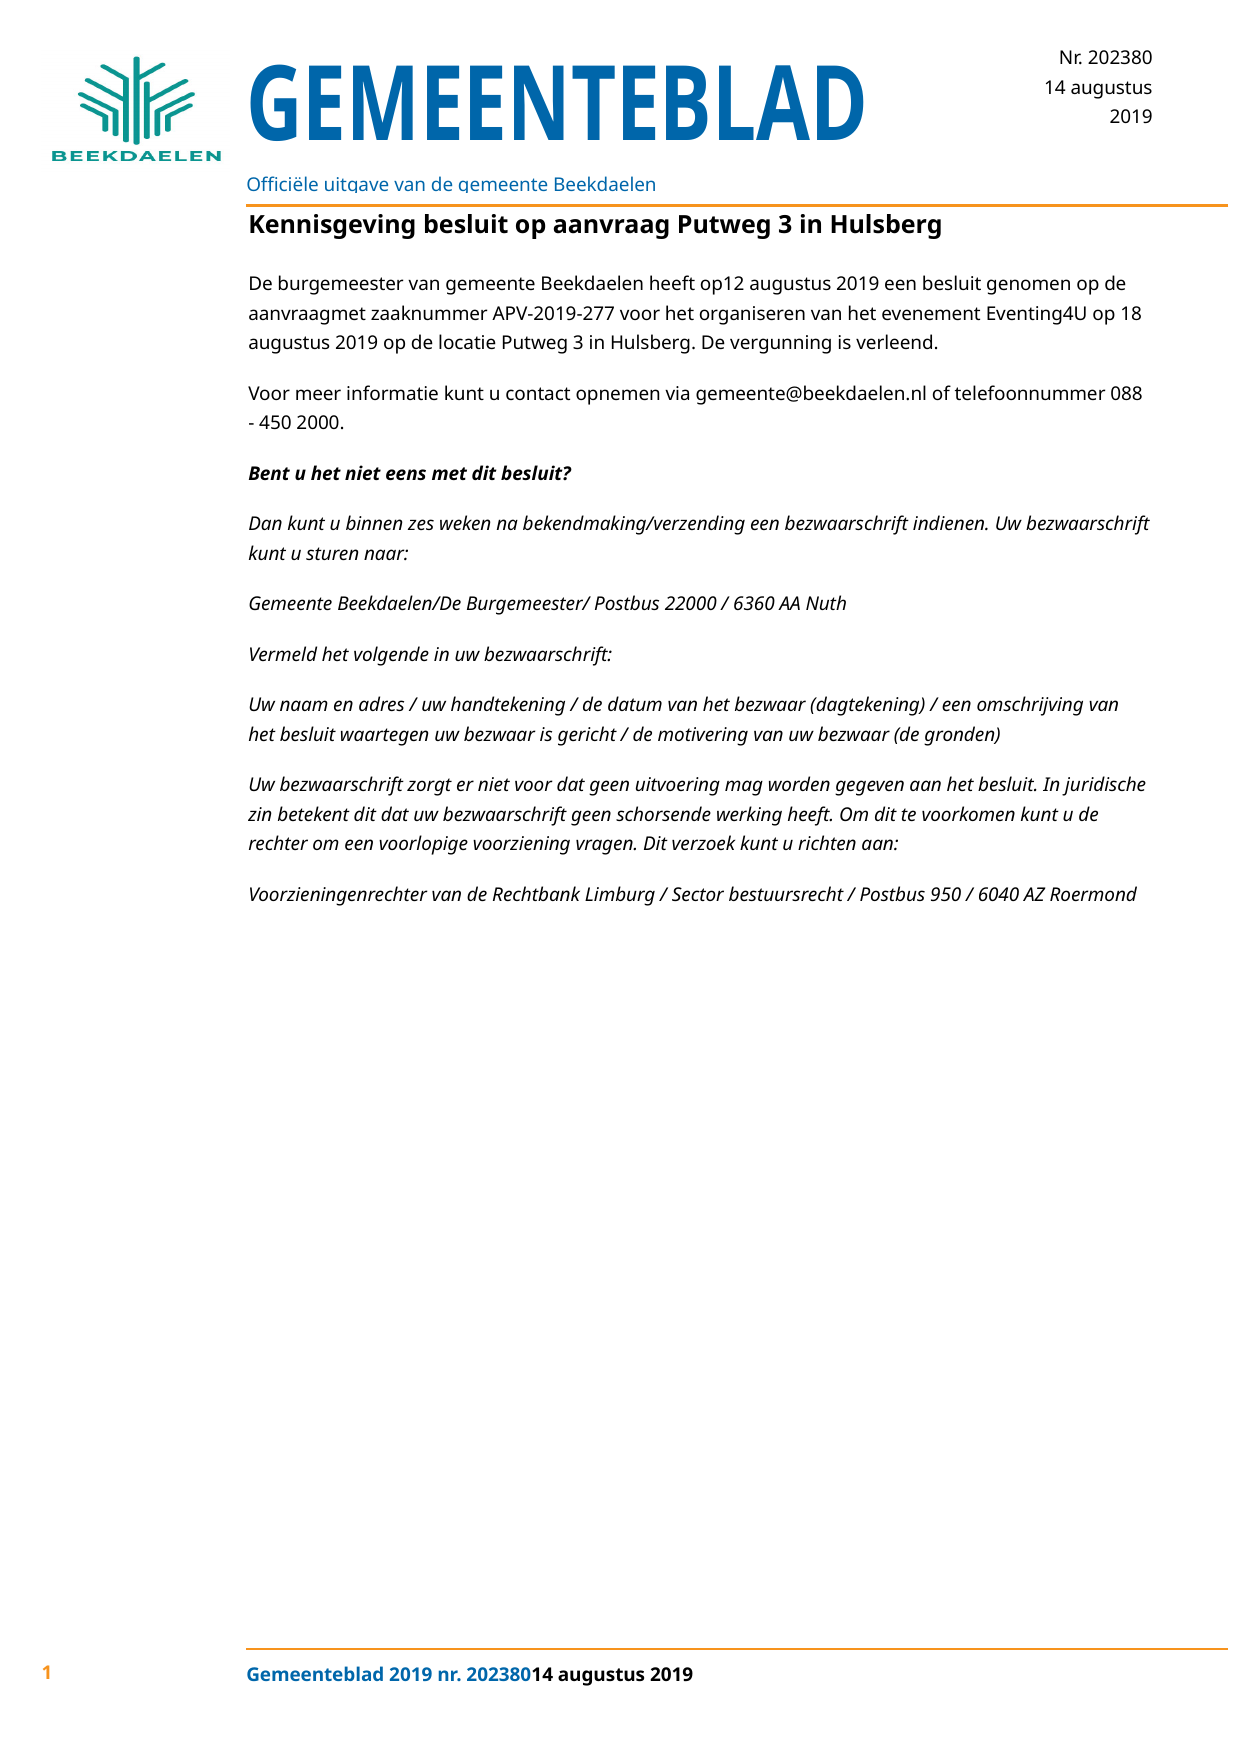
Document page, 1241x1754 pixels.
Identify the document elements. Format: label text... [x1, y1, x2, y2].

text Uw bezwaarschrift zorgt er niet voor dat geen uitvoering mag worden gegeven aan het besluit. In juridische zin betekent dit dat uw bezwaarschrift geen schorsende werking heeft. Om dit te voorkomen kunt u de rechter om een voorlopige voorziening vragen. Dit verzoek kunt u richten aan: [248, 771, 1152, 856]
text Kennisgeving besluit op aanvraag Putweg 3 in Hulsberg [248, 207, 1152, 241]
text Voor meer informatie kunt u contact opnemen via gemeente@beekdaelen.nl of telefoonnummer 088 - 450 2000. [248, 380, 1152, 435]
text Vermeld het volgende in uw bezwaarschrift: [248, 641, 1152, 666]
text Uw naam en adres / uw handtekening / de datum van het bezwaar (dagtekening) / een omschrijving van het besluit waartegen uw bezwaar is gericht / de motivering van uw bezwaar (de gronden) [248, 691, 1152, 746]
text Dan kunt u binnen zes weken na bekendmaking/verzending een bezwaarschrift indienen. Uw bezwaarschrift kunt u sturen naar: [248, 510, 1152, 566]
text De burgemeester van gemeente Beekdaelen heeft op12 augustus 2019 een besluit genomen op de aanvraagmet zaaknummer APV-2019-277 voor het organiseren van het evenement Eventing4U op 18 augustus 2019 op de locatie Putweg 3 in Hulsberg. De vergunning is verleend. [248, 270, 1152, 355]
text Voorzieningenrechter van de Rechtbank Limburg / Sector bestuursrecht / Postbus 950 / 6040 AZ Roermond [248, 881, 1152, 906]
picture [41, 47, 231, 172]
text Gemeente Beekdaelen/De Burgemeester/ Postbus 22000 / 6360 AA Nuth [248, 590, 1152, 616]
text Bent u het niet eens met dit besluit? [248, 460, 1152, 486]
